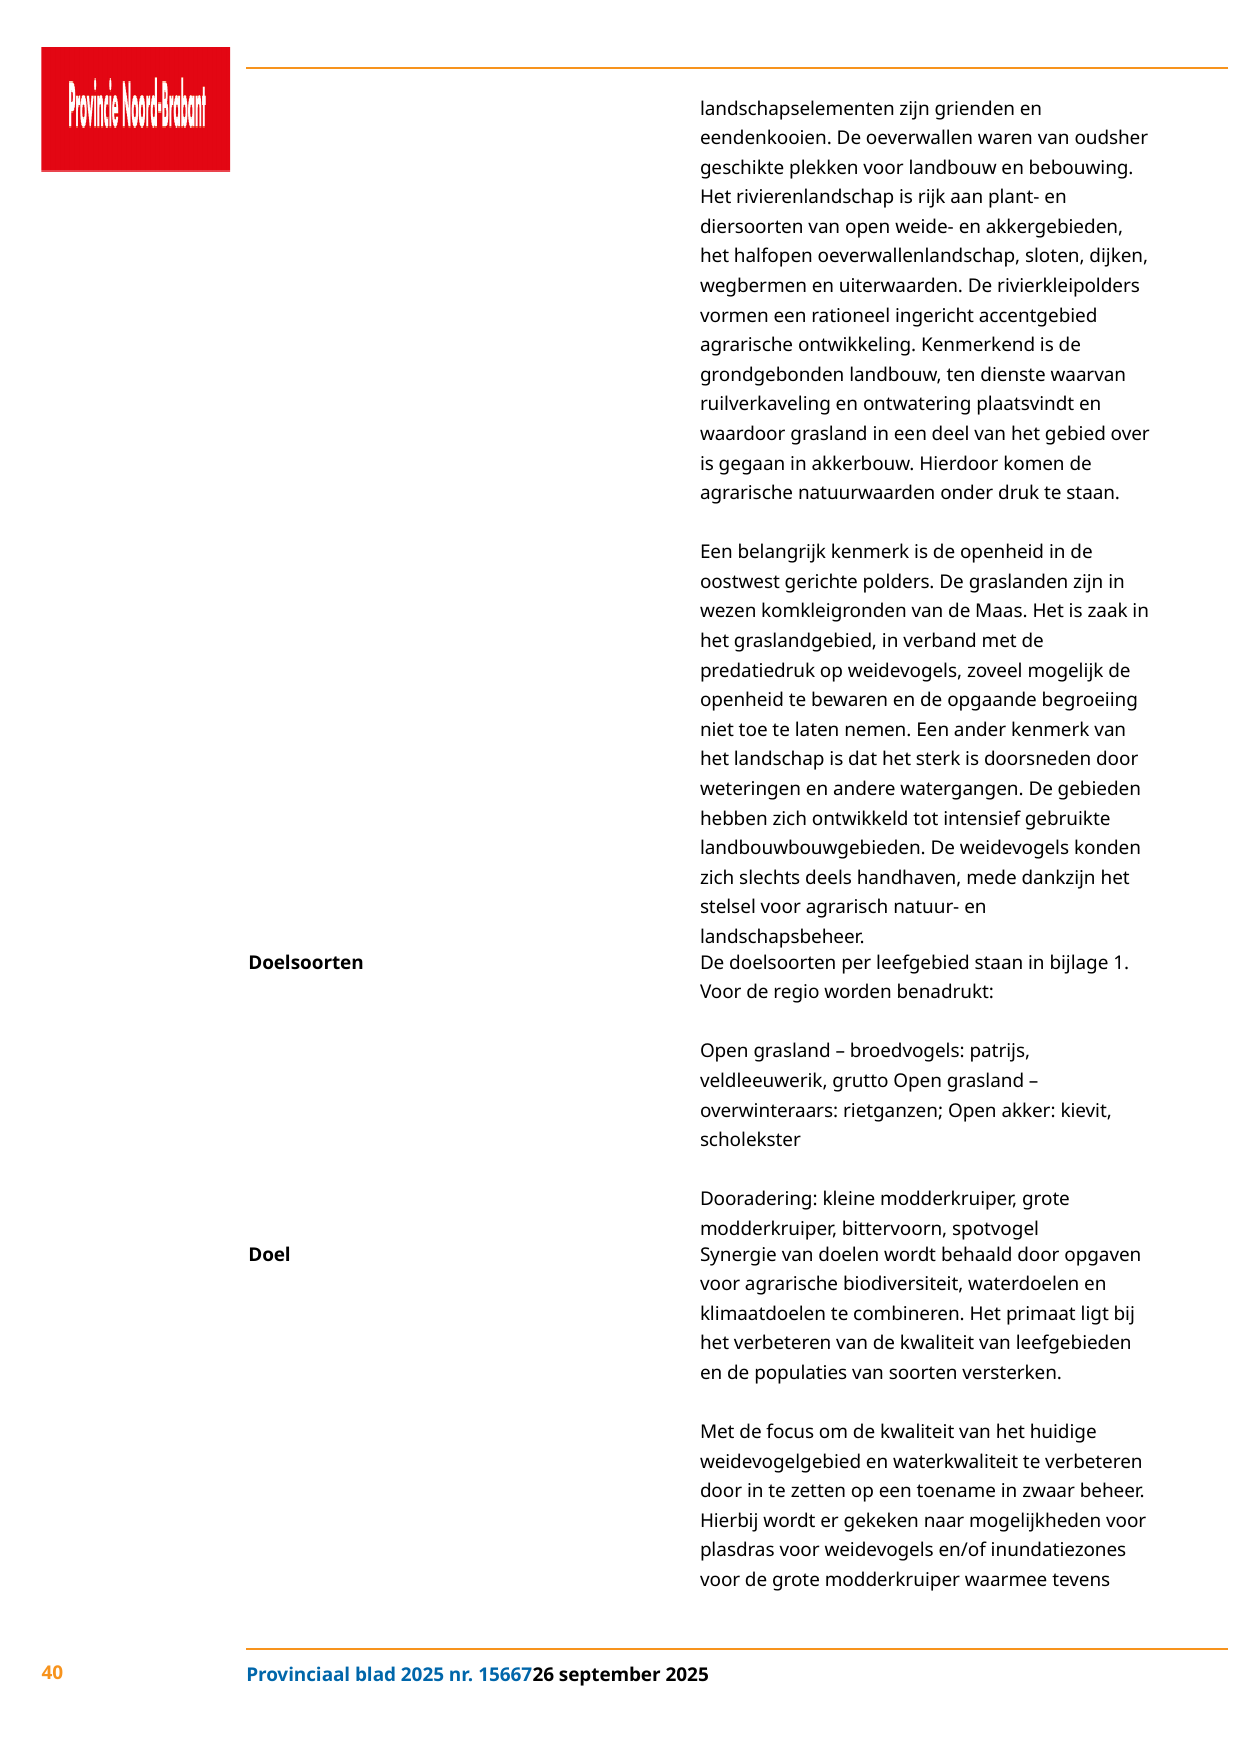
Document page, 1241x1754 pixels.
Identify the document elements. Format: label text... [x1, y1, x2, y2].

table_cell [248, 95, 700, 949]
table_cell landschapselementen zijn grienden en eendenkooien. De oeverwallen waren van oudsher geschikte plekken voor landbouw en bebouwing. Het rivierenlandschap is rijk aan plant- en diersoorten van open weide- en akkergebieden, het halfopen oeverwallenlandschap, sloten, dijken, wegbermen en uiterwaarden. De rivierkleipolders vormen een rationeel ingericht accentgebied agrarische ontwikkeling. Kenmerkend is de grondgebonden landbouw, ten dienste waarvan ruilverkaveling en ontwatering plaatsvindt en waardoor grasland in een deel van het gebied over is gegaan in akkerbouw. Hierdoor komen de agrarische natuurwaarden onder druk te staan. Een belangrijk kenmerk is de openheid in de oostwest gerichte polders. De graslanden zijn in wezen komkleigronden van de Maas. Het is zaak in het graslandgebied, in verband met de predatiedruk op weidevogels, zoveel mogelijk de openheid te bewaren en de opgaande begroeiing niet toe te laten nemen. Een ander kenmerk van het landschap is dat het sterk is doorsneden door weteringen en andere watergangen. De gebieden hebben zich ontwikkeld tot intensief gebruikte landbouwbouwgebieden. De weidevogels konden zich slechts deels handhaven, mede dankzijn het stelsel voor agrarisch natuur- en landschapsbeheer. [700, 95, 1152, 949]
table_cell De doelsoorten per leefgebied staan in bijlage 1. Voor de regio worden benadrukt: Open grasland – broedvogels: patrijs, veldleeuwerik, grutto Open grasland – overwinteraars: rietganzen; Open akker: kievit, scholekster Dooradering: kleine modderkruiper, grote modderkruiper, bittervoorn, spotvogel [700, 949, 1152, 1241]
table_cell Synergie van doelen wordt behaald door opgaven voor agrarische biodiversiteit, waterdoelen en klimaatdoelen te combineren. Het primaat ligt bij het verbeteren van de kwaliteit van leefgebieden en de populaties van soorten versterken. Met de focus om de kwaliteit van het huidige weidevogelgebied en waterkwaliteit te verbeteren door in te zetten op een toename in zwaar beheer. Hierbij wordt er gekeken naar mogelijkheden voor plasdras voor weidevogels en/of inundatiezones voor de grote modderkruiper waarmee tevens [700, 1241, 1152, 1592]
table_cell Doelsoorten [248, 949, 700, 1241]
table_cell Doel [248, 1241, 700, 1592]
picture [41, 47, 231, 172]
